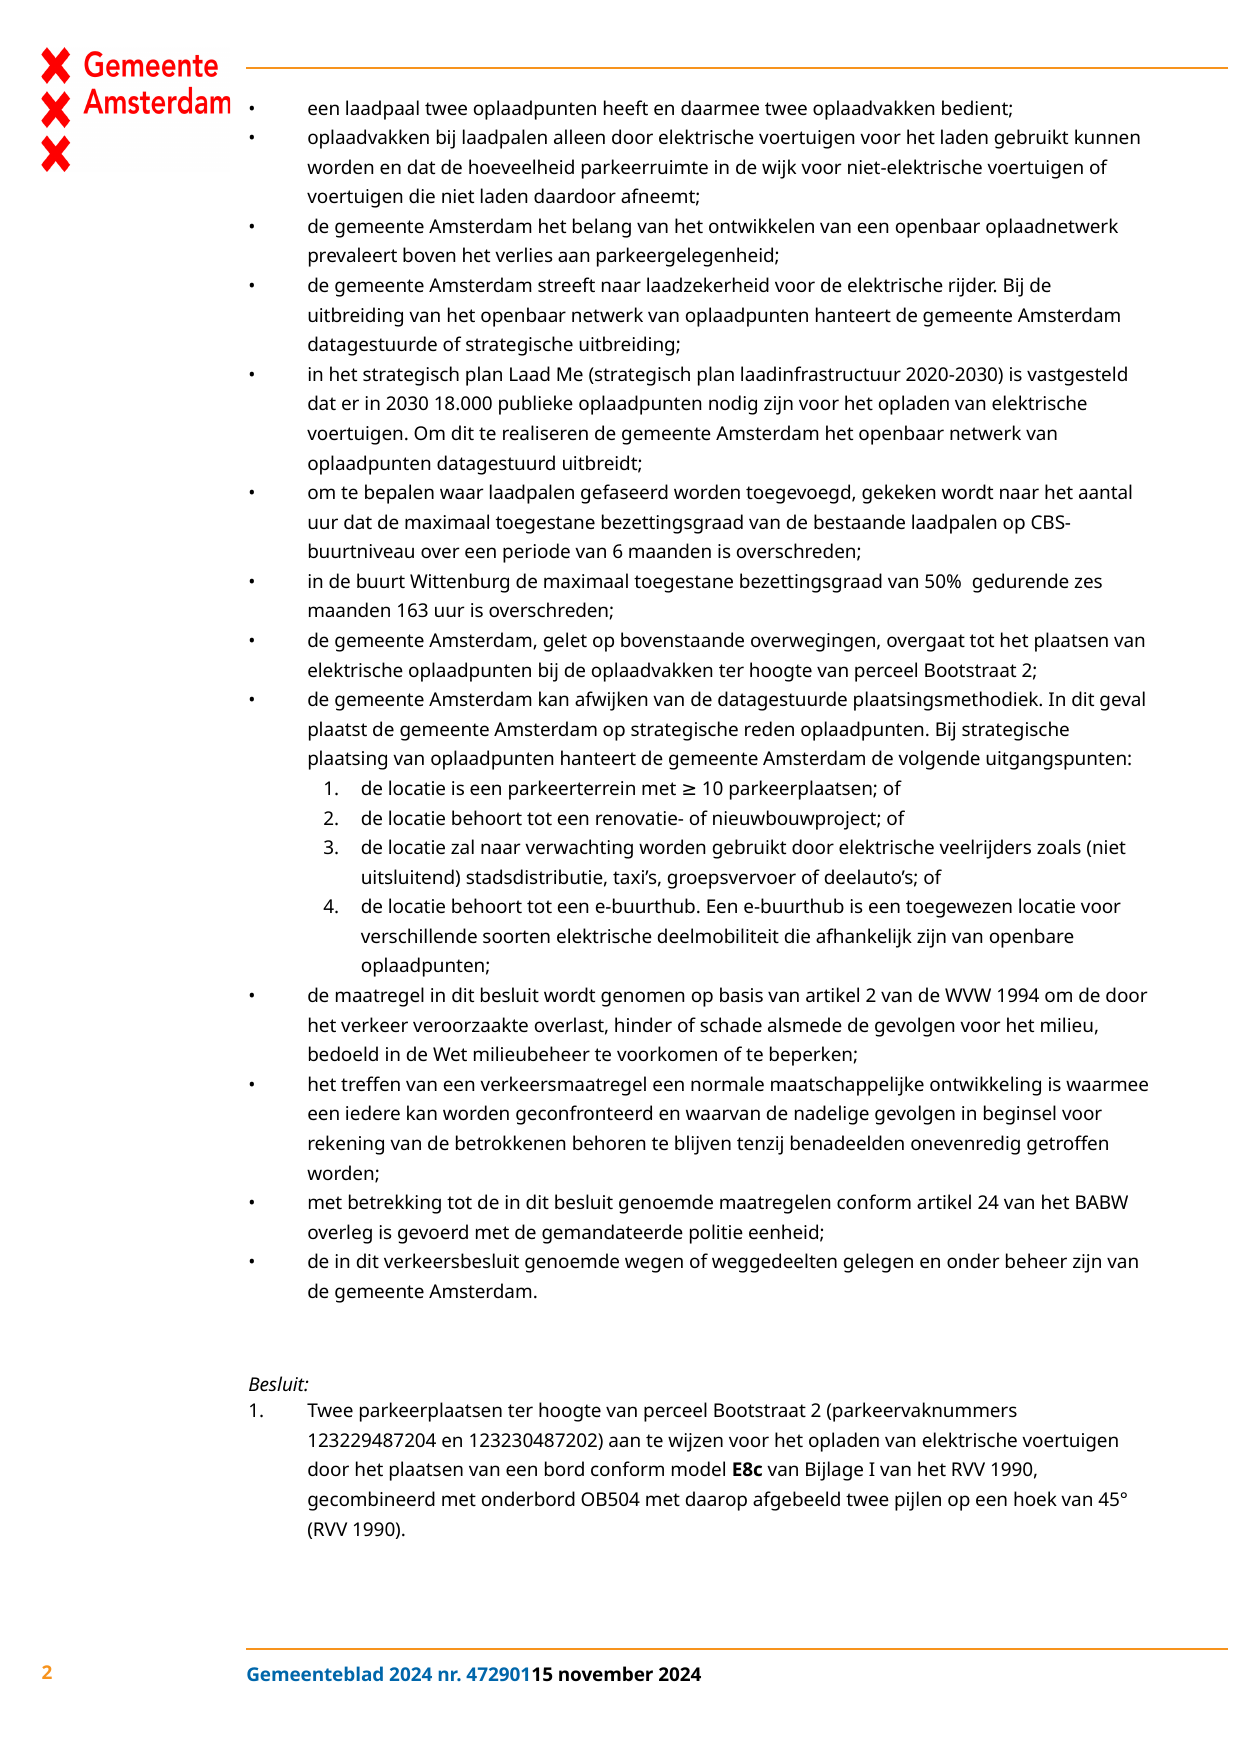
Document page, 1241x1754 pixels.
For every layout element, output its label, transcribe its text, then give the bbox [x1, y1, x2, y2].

list de locatie behoort tot een e-buurthub. Een e-buurthub is een toegewezen locatie voor verschillende soorten elektrische deelmobiliteit die afhankelijk zijn van openbare oplaadpunten; [323, 893, 1152, 978]
list de locatie zal naar verwachting worden gebruikt door elektrische veelrijders zoals (niet uitsluitend) stadsdistributie, taxi’s, groepsvervoer of deelauto’s; of [323, 834, 1152, 890]
list in het strategisch plan Laad Me (strategisch plan laadinfrastructuur 2020-2030) is vastgesteld dat er in 2030 18.000 publieke oplaadpunten nodig zijn voor het opladen van elektrische voertuigen. Om dit te realiseren de gemeente Amsterdam het openbaar netwerk van oplaadpunten datagestuurd uitbreidt; [248, 361, 1152, 476]
list met betrekking tot de in dit besluit genoemde maatregelen conform artikel 24 van het BABW overleg is gevoerd met de gemandateerde politie eenheid; [248, 1189, 1152, 1245]
picture [41, 47, 231, 172]
text Besluit: [248, 1372, 1152, 1397]
list een laadpaal twee oplaadpunten heeft en daarmee twee oplaadvakken bedient; [248, 95, 1152, 121]
list in de buurt Wittenburg de maximaal toegestane bezettingsgraad van 50% gedurende zes maanden 163 uur is overschreden; [248, 568, 1152, 623]
list de locatie behoort tot een renovatie- of nieuwbouwproject; of [323, 805, 1152, 831]
list om te bepalen waar laadpalen gefaseerd worden toegevoegd, gekeken wordt naar het aantal uur dat de maximaal toegestane bezettingsgraad van de bestaande laadpalen op CBS-buurtniveau over een periode van 6 maanden is overschreden; [248, 479, 1152, 564]
list oplaadvakken bij laadpalen alleen door elektrische voertuigen voor het laden gebruikt kunnen worden en dat de hoeveelheid parkeerruimte in de wijk voor niet-elektrische voertuigen of voertuigen die niet laden daardoor afneemt; [248, 124, 1152, 209]
list de gemeente Amsterdam, gelet op bovenstaande overwegingen, overgaat tot het plaatsen van elektrische oplaadpunten bij de oplaadvakken ter hoogte van perceel Bootstraat 2; [248, 627, 1152, 683]
list de gemeente Amsterdam streeft naar laadzekerheid voor de elektrische rijder. Bij de uitbreiding van het openbaar netwerk van oplaadpunten hanteert de gemeente Amsterdam datagestuurde of strategische uitbreiding; [248, 272, 1152, 357]
list het treffen van een verkeersmaatregel een normale maatschappelijke ontwikkeling is waarmee een iedere kan worden geconfronteerd en waarvan de nadelige gevolgen in beginsel voor rekening van de betrokkenen behoren te blijven tenzij benadeelden onevenredig getroffen worden; [248, 1071, 1152, 1186]
list de maatregel in dit besluit wordt genomen op basis van artikel 2 van de WVW 1994 om de door het verkeer veroorzaakte overlast, hinder of schade alsmede de gevolgen voor het milieu, bedoeld in de Wet milieubeheer te voorkomen of te beperken; [248, 982, 1152, 1067]
list de locatie is een parkeerterrein met ≥ 10 parkeerplaatsen; of [323, 775, 1152, 801]
list Twee parkeerplaatsen ter hoogte van perceel Bootstraat 2 (parkeervaknummers 123229487204 en 123230487202) aan te wijzen voor het opladen van elektrische voertuigen door het plaatsen van een bord conform model E8c van Bijlage I van het RVV 1990, gecombineerd met onderbord OB504 met daarop afgebeeld twee pijlen op een hoek van 45° (RVV 1990). [248, 1397, 1152, 1541]
list de in dit verkeersbesluit genoemde wegen of weggedeelten gelegen en onder beheer zijn van de gemeente Amsterdam. [248, 1248, 1152, 1304]
list de gemeente Amsterdam het belang van het ontwikkelen van een openbaar oplaadnetwerk prevaleert boven het verlies aan parkeergelegenheid; [248, 213, 1152, 268]
list de gemeente Amsterdam kan afwijken van de datagestuurde plaatsingsmethodiek. In dit geval plaatst de gemeente Amsterdam op strategische reden oplaadpunten. Bij strategische plaatsing van oplaadpunten hanteert de gemeente Amsterdam de volgende uitgangspunten: [248, 686, 1152, 771]
